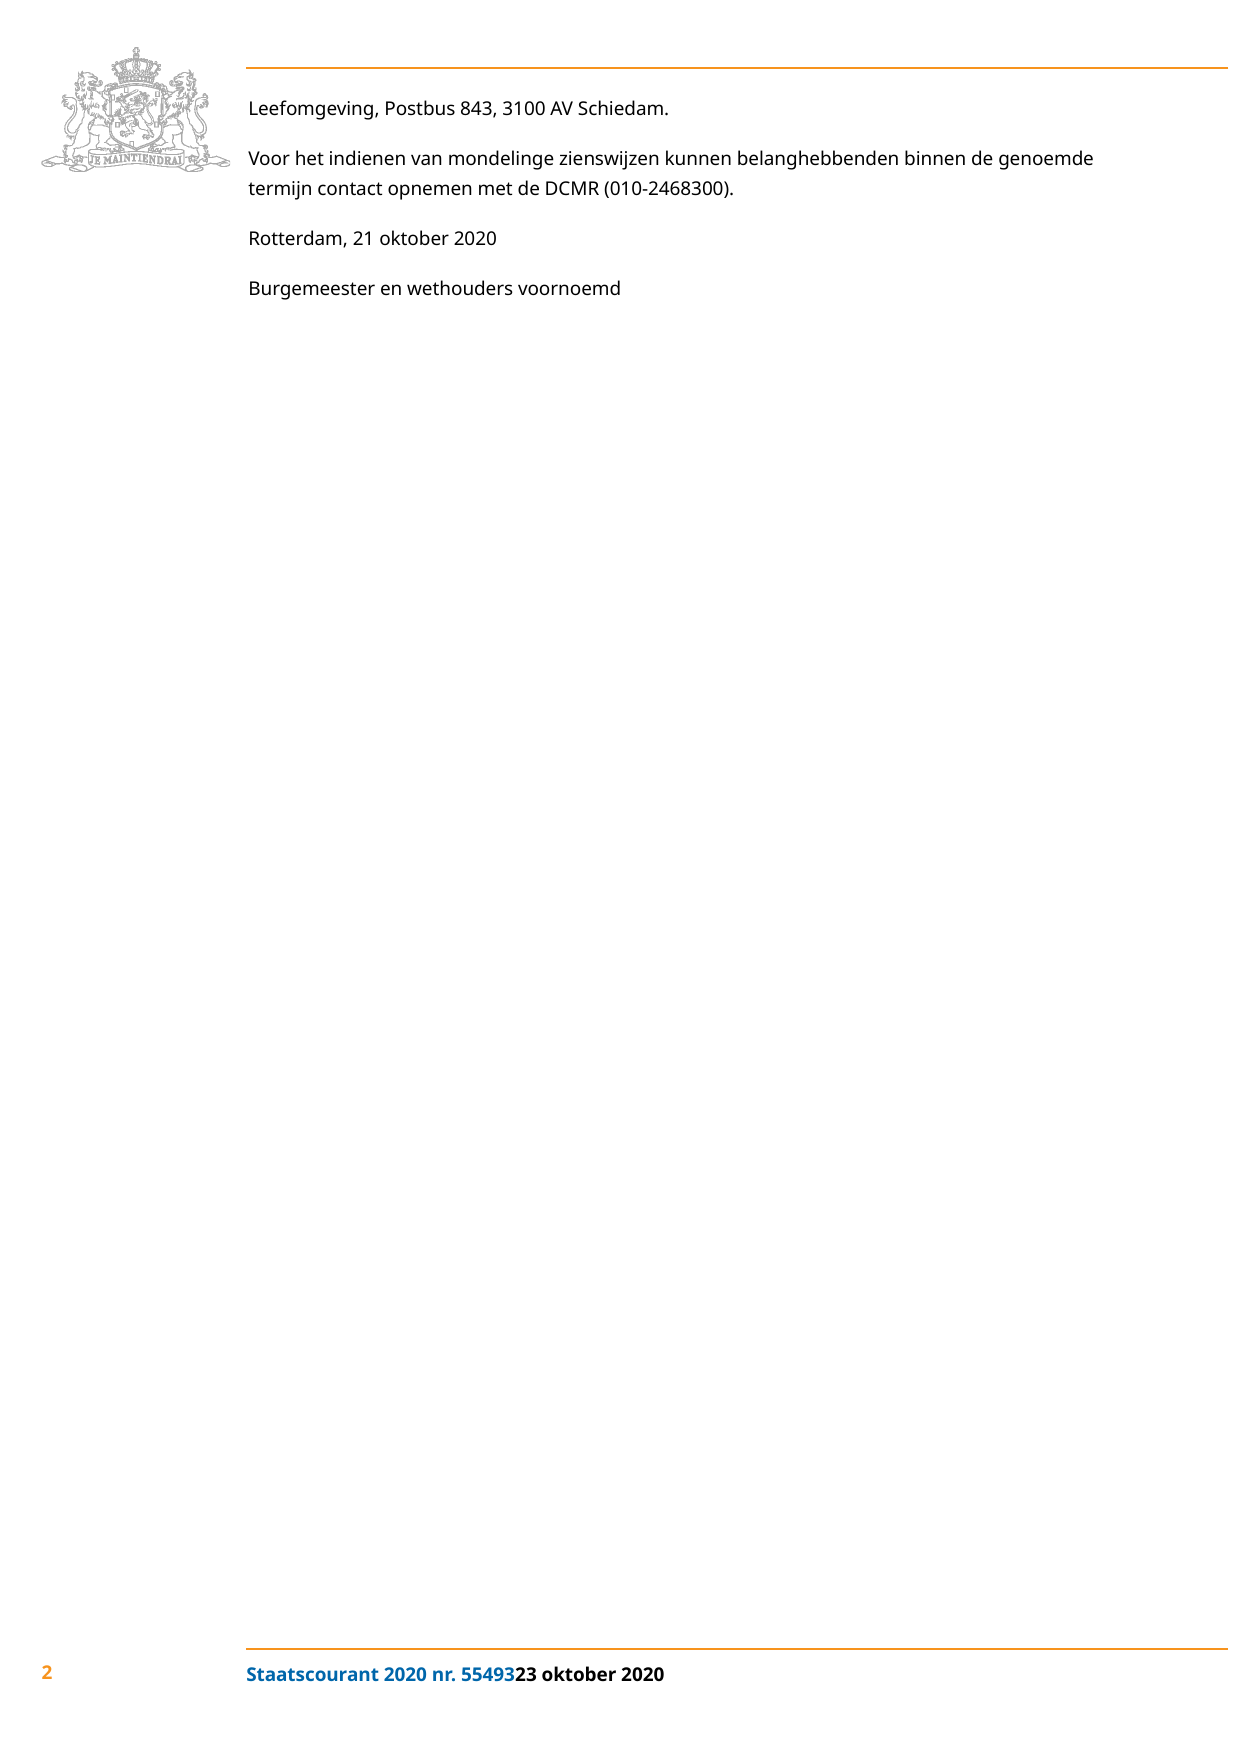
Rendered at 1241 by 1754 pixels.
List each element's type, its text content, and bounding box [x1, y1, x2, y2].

text Rotterdam, 21 oktober 2020 [248, 225, 1152, 251]
picture [41, 47, 231, 172]
text Voor het indienen van mondelinge zienswijzen kunnen belanghebbenden binnen de genoemde termijn contact opnemen met de DCMR (010-2468300). [248, 145, 1152, 201]
text Burgemeester en wethouders voornoemd [248, 276, 1152, 301]
text Leefomgeving, Postbus 843, 3100 AV Schiedam. [248, 95, 1152, 121]
